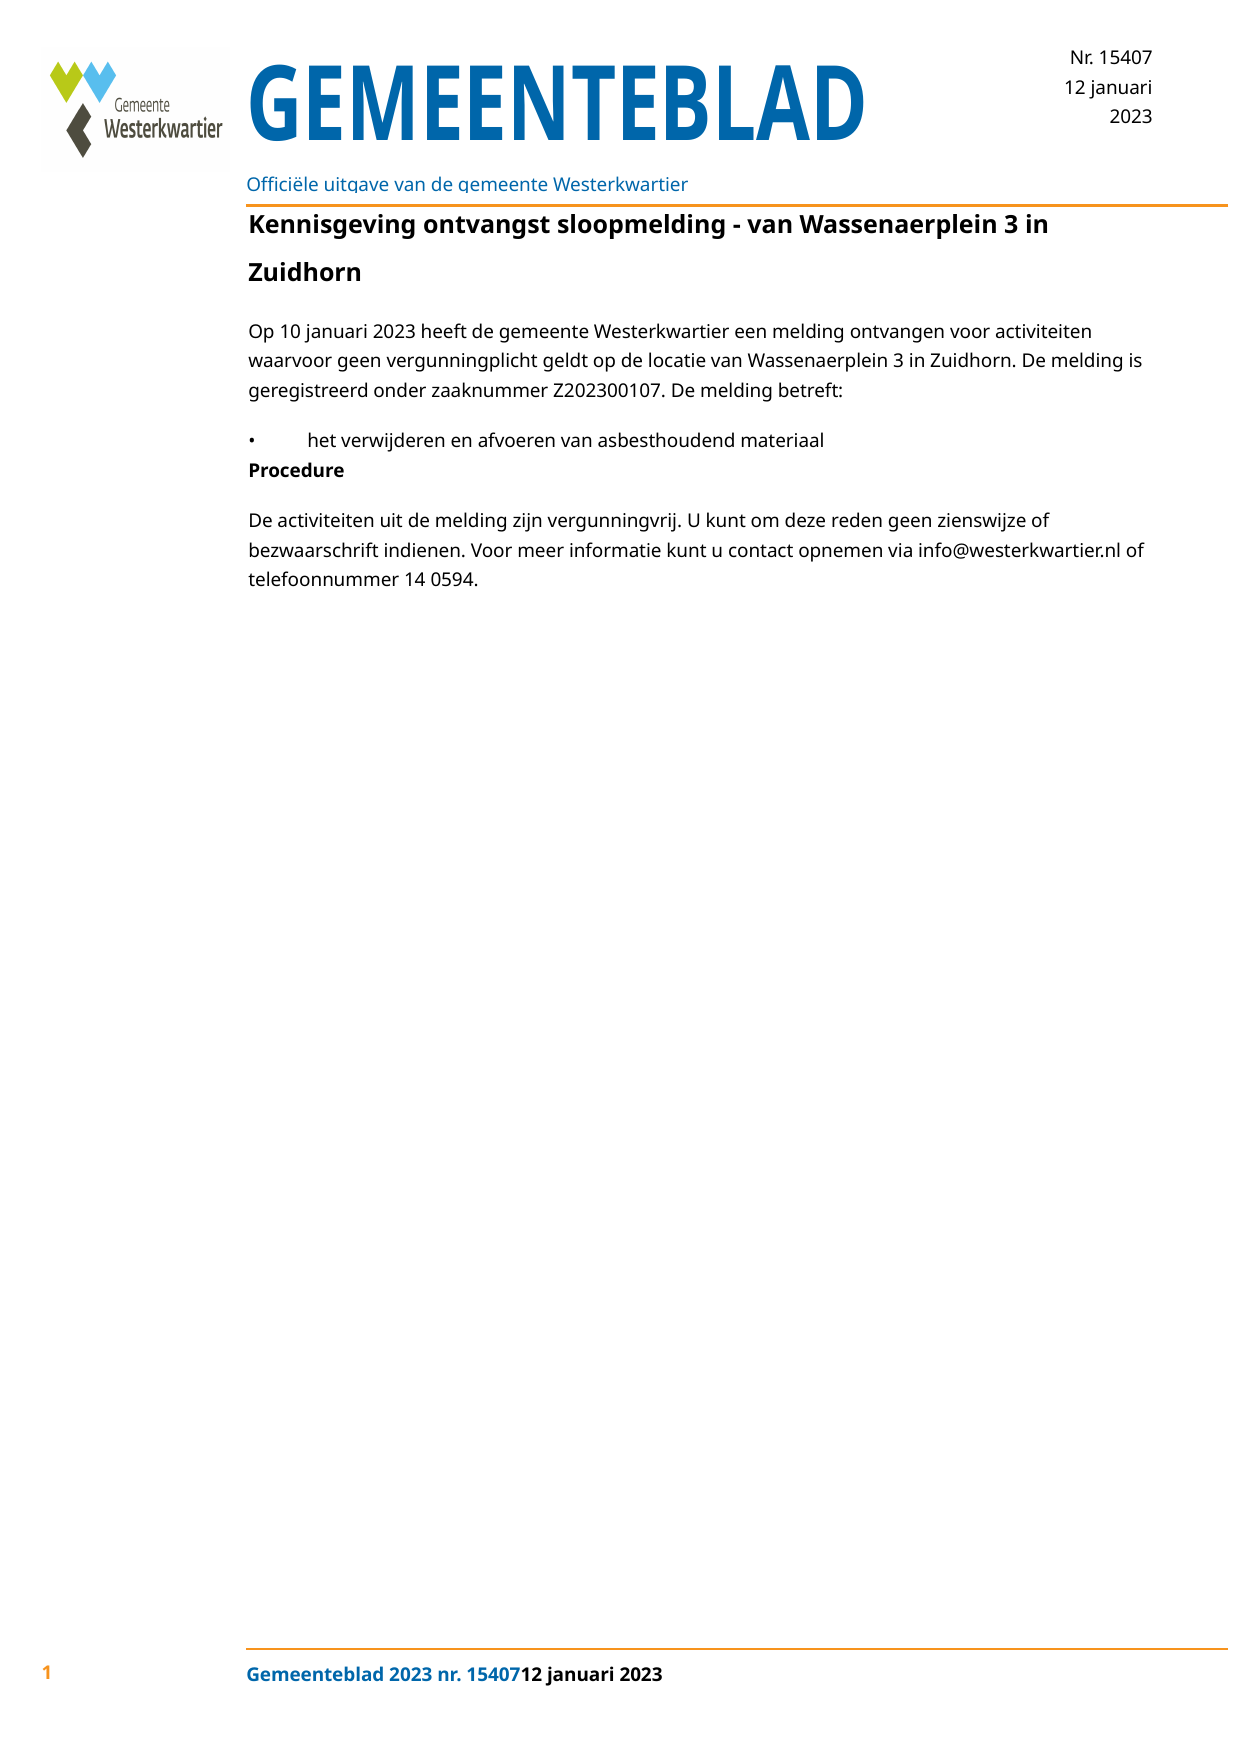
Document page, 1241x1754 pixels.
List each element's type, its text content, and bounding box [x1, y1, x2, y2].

text Procedure [248, 457, 1152, 483]
text De activiteiten uit de melding zijn vergunningvrij. U kunt om deze reden geen zienswijze of bezwaarschrift indienen. Voor meer informatie kunt u contact opnemen via info@westerkwartier.nl of telefoonnummer 14 0594. [248, 507, 1152, 592]
picture [41, 47, 231, 172]
text Op 10 januari 2023 heeft de gemeente Westerkwartier een melding ontvangen voor activiteiten waarvoor geen vergunningplicht geldt op de locatie van Wassenaerplein 3 in Zuidhorn. De melding is geregistreerd onder zaaknummer Z202300107. De melding betreft: [248, 318, 1152, 403]
text Kennisgeving ontvangst sloopmelding - van Wassenaerplein 3 in Zuidhorn [248, 207, 1152, 288]
list het verwijderen en afvoeren van asbesthoudend materiaal [248, 427, 1152, 453]
